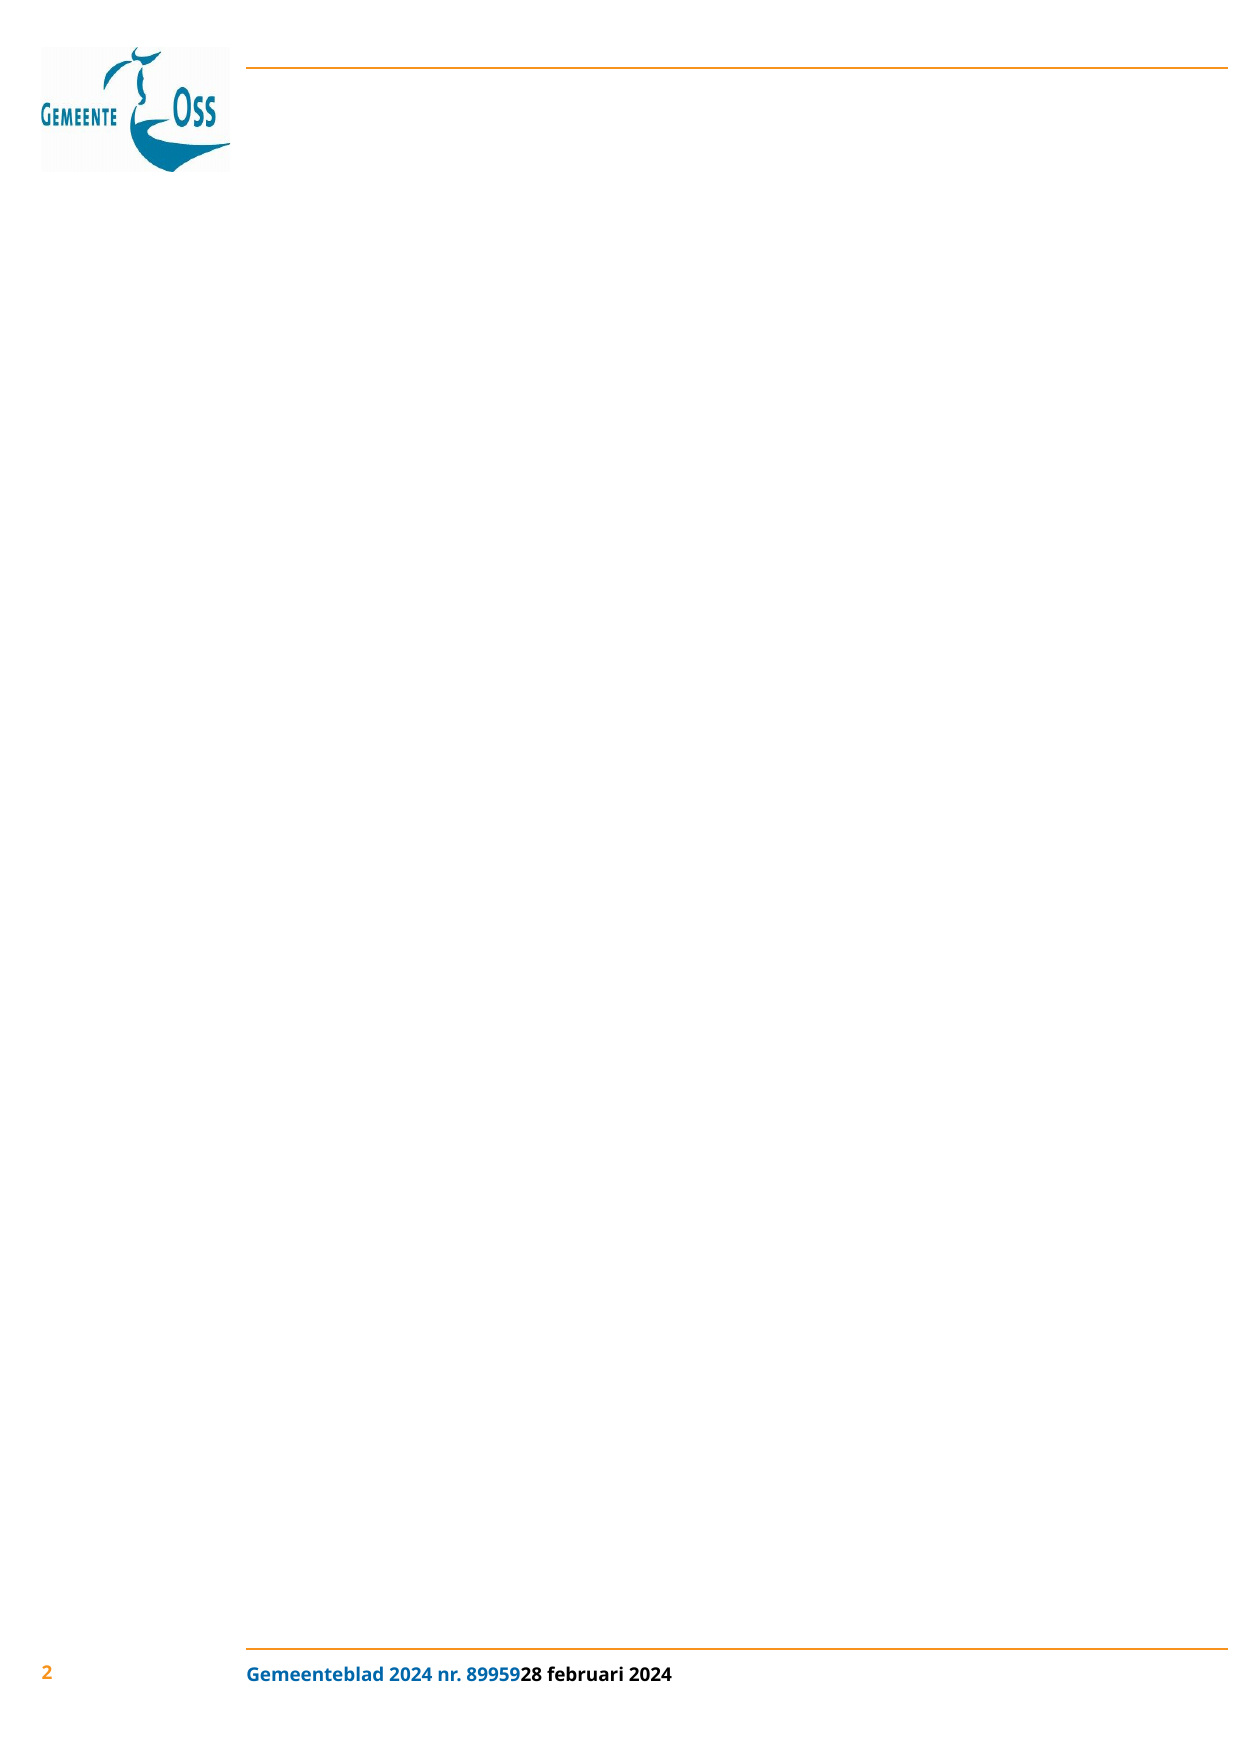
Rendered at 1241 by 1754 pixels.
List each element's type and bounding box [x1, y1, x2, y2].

picture [41, 47, 231, 172]
